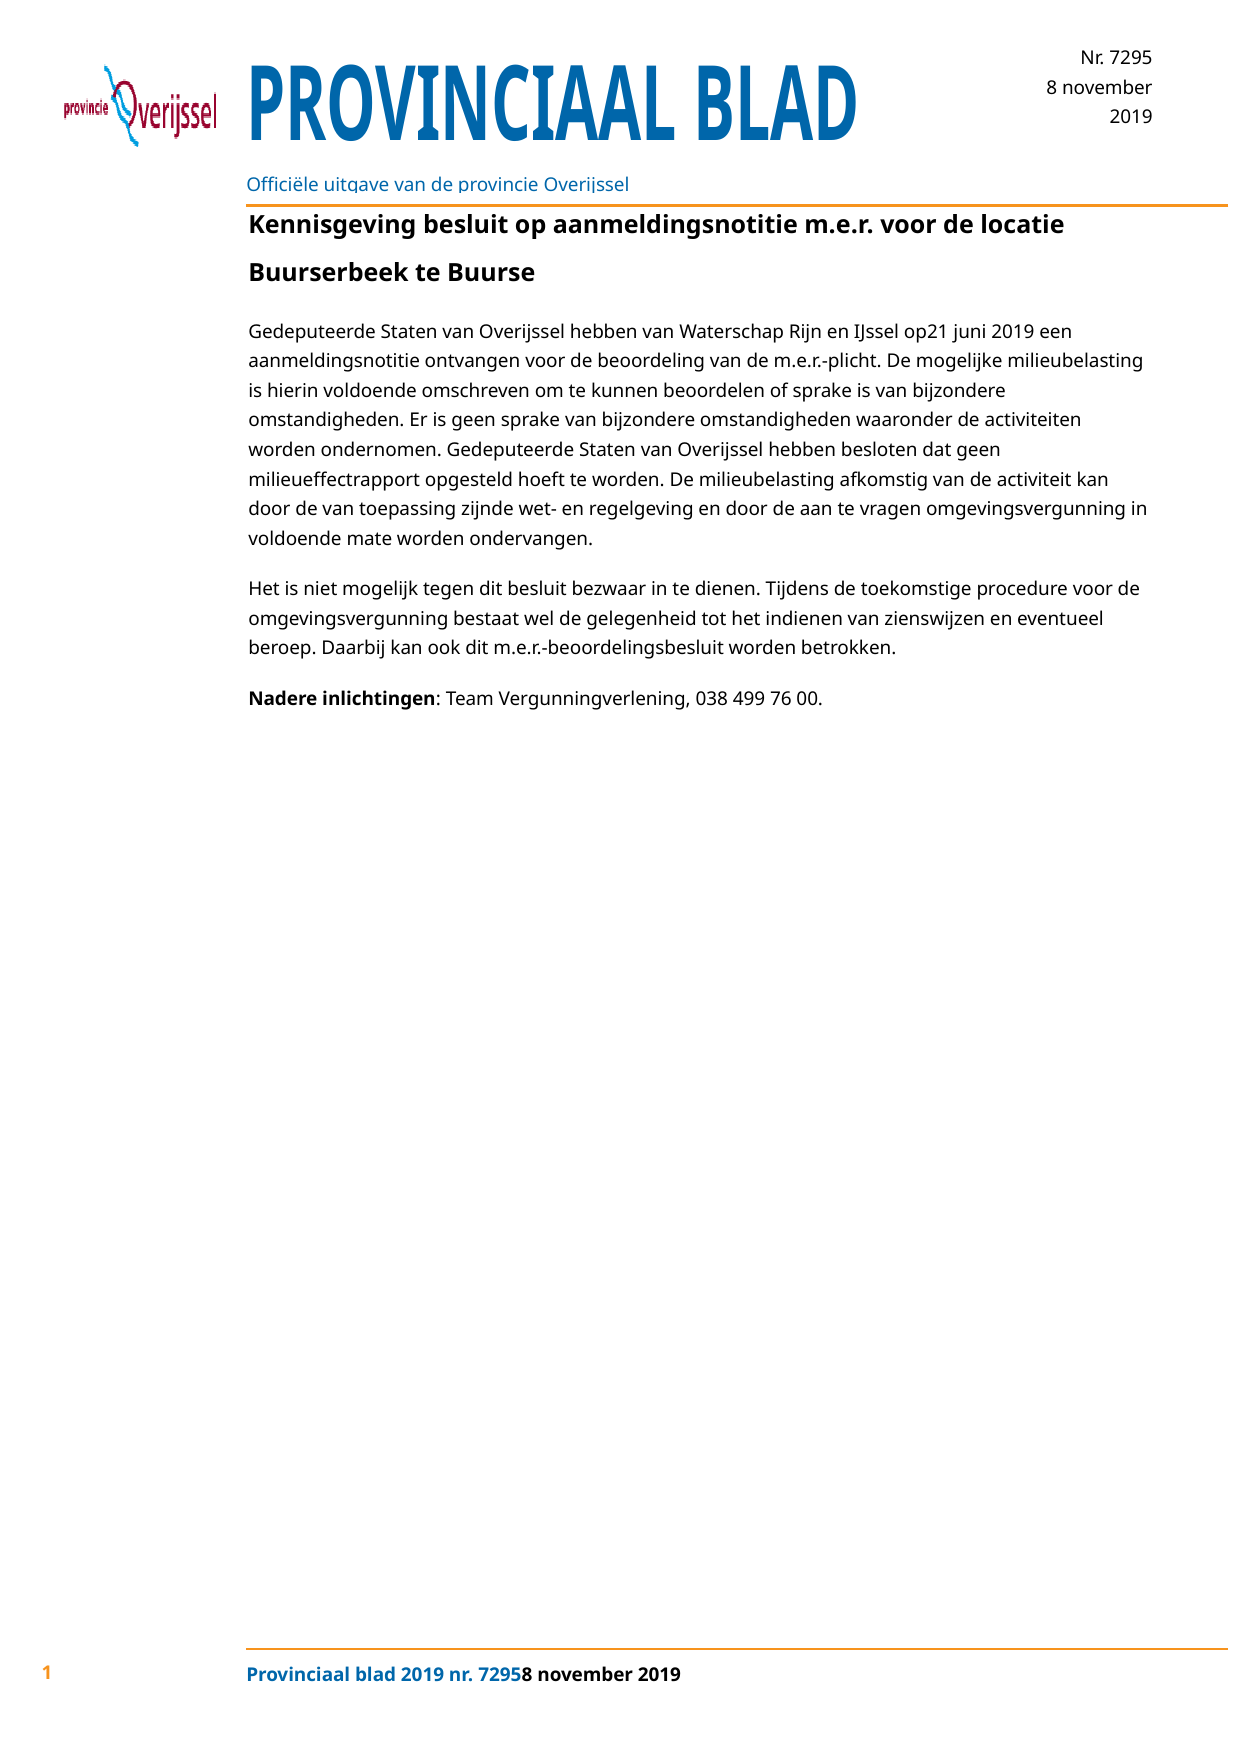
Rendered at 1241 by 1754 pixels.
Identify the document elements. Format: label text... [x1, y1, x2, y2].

text Kennisgeving besluit op aanmeldingsnotitie m.e.r. voor de locatie Buurserbeek te Buurse [248, 207, 1152, 288]
text Gedeputeerde Staten van Overijssel hebben van Waterschap Rijn en IJssel op21 juni 2019 een aanmeldingsnotitie ontvangen voor de beoordeling van de m.e.r.-plicht. De mogelijke milieubelasting is hierin voldoende omschreven om te kunnen beoordelen of sprake is van bijzondere omstandigheden. Er is geen sprake van bijzondere omstandigheden waaronder de activiteiten worden ondernomen. Gedeputeerde Staten van Overijssel hebben besloten dat geen milieueffectrapport opgesteld hoeft te worden. De milieubelasting afkomstig van de activiteit kan door de van toepassing zijnde wet- en regelgeving en door de aan te vragen omgevingsvergunning in voldoende mate worden ondervangen. [248, 318, 1152, 551]
text Het is niet mogelijk tegen dit besluit bezwaar in te dienen. Tijdens de toekomstige procedure voor de omgevingsvergunning bestaat wel de gelegenheid tot het indienen van zienswijzen en eventueel beroep. Daarbij kan ook dit m.e.r.-beoordelingsbesluit worden betrokken. [248, 575, 1152, 660]
text Nadere inlichtingen: Team Vergunningverlening, 038 499 76 00. [248, 685, 1152, 711]
picture [41, 47, 231, 172]
